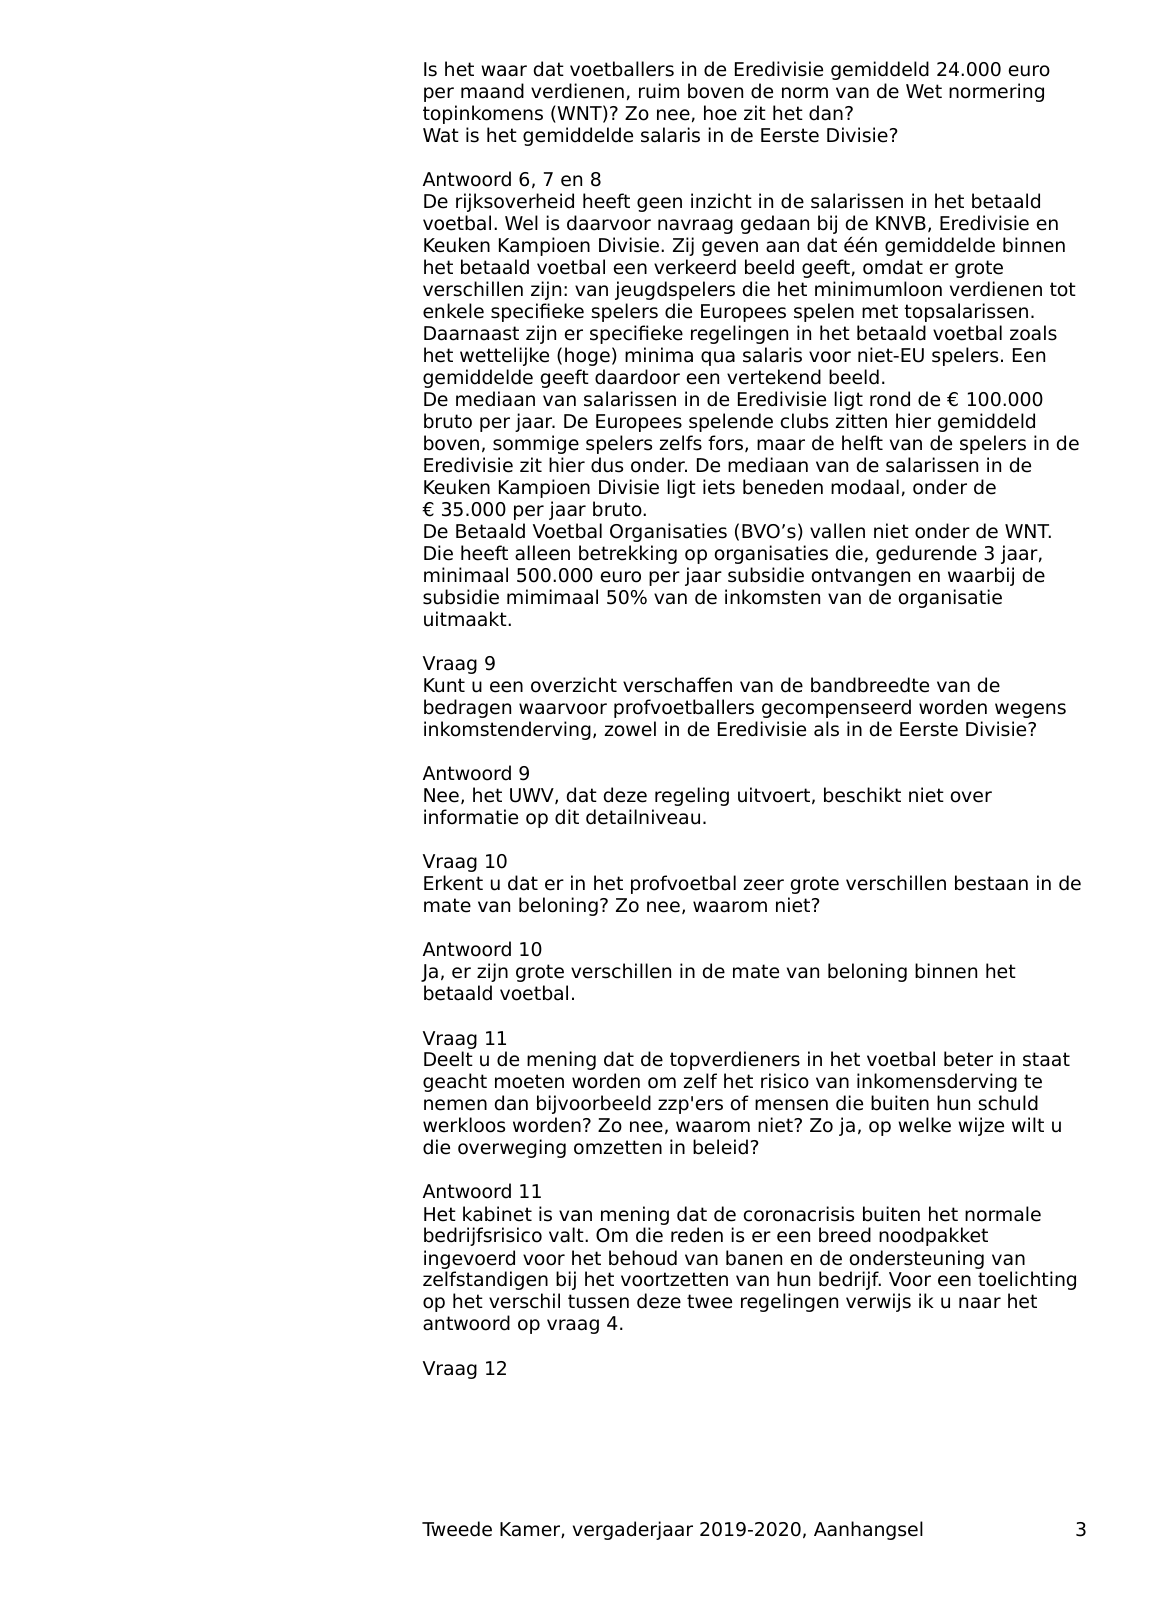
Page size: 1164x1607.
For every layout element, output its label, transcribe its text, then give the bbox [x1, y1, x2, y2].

text Vraag 9 [422, 653, 1087, 675]
text Erkent u dat er in het profvoetbal zeer grote verschillen bestaan in de mate van beloning? Zo nee, waarom niet? [422, 873, 1087, 917]
text Kunt u een overzicht verschaffen van de bandbreedte van de bedragen waarvoor profvoetballers gecompenseerd worden wegens inkomstenderving, zowel in de Eredivisie als in de Eerste Divisie? [422, 675, 1087, 741]
text Antwoord 6, 7 en 8 [422, 169, 1087, 191]
text De rijksoverheid heeft geen inzicht in de salarissen in het betaald voetbal. Wel is daarvoor navraag gedaan bij de KNVB, Eredivisie en Keuken Kampioen Divisie. Zij geven aan dat één gemiddelde binnen het betaald voetbal een verkeerd beeld geeft, omdat er grote verschillen zijn: van jeugdspelers die het minimumloon verdienen tot enkele specifieke spelers die Europees spelen met topsalarissen. Daarnaast zijn er specifieke regelingen in het betaald voetbal zoals het wettelijke (hoge) minima qua salaris voor niet-EU spelers. Een gemiddelde geeft daardoor een vertekend beeld. [422, 191, 1087, 389]
text Wat is het gemiddelde salaris in de Eerste Divisie? [422, 125, 1087, 147]
text Is het waar dat voetballers in de Eredivisie gemiddeld 24.000 euro per maand verdienen, ruim boven de norm van de Wet normering topinkomens (WNT)? Zo nee, hoe zit het dan? [422, 59, 1087, 125]
text Antwoord 10 [422, 939, 1087, 961]
text Het kabinet is van mening dat de coronacrisis buiten het normale bedrijfsrisico valt. Om die reden is er een breed noodpakket ingevoerd voor het behoud van banen en de ondersteuning van zelfstandigen bij het voortzetten van hun bedrijf. Voor een toelichting op het verschil tussen deze twee regelingen verwijs ik u naar het antwoord op vraag 4. [422, 1203, 1087, 1335]
text Vraag 10 [422, 851, 1087, 873]
text Deelt u de mening dat de topverdieners in het voetbal beter in staat geacht moeten worden om zelf het risico van inkomensderving te nemen dan bijvoorbeeld zzp'ers of mensen die buiten hun schuld werkloos worden? Zo nee, waarom niet? Zo ja, op welke wijze wilt u die overweging omzetten in beleid? [422, 1049, 1087, 1159]
text Antwoord 11 [422, 1181, 1087, 1203]
text De mediaan van salarissen in de Eredivisie ligt rond de € 100.000 bruto per jaar. De Europees spelende clubs zitten hier gemiddeld boven, sommige spelers zelfs fors, maar de helft van de spelers in de Eredivisie zit hier dus onder. De mediaan van de salarissen in de Keuken Kampioen Divisie ligt iets beneden modaal, onder de € 35.000 per jaar bruto. [422, 389, 1087, 521]
text De Betaald Voetbal Organisaties (BVO’s) vallen niet onder de WNT. Die heeft alleen betrekking op organisaties die, gedurende 3 jaar, minimaal 500.000 euro per jaar subsidie ontvangen en waarbij de subsidie mimimaal 50% van de inkomsten van de organisatie uitmaakt. [422, 521, 1087, 631]
text Vraag 12 [422, 1357, 1087, 1379]
text Antwoord 9 [422, 763, 1087, 785]
text Nee, het UWV, dat deze regeling uitvoert, beschikt niet over informatie op dit detailniveau. [422, 785, 1087, 829]
text Ja, er zijn grote verschillen in de mate van beloning binnen het betaald voetbal. [422, 961, 1087, 1005]
text Vraag 11 [422, 1027, 1087, 1049]
